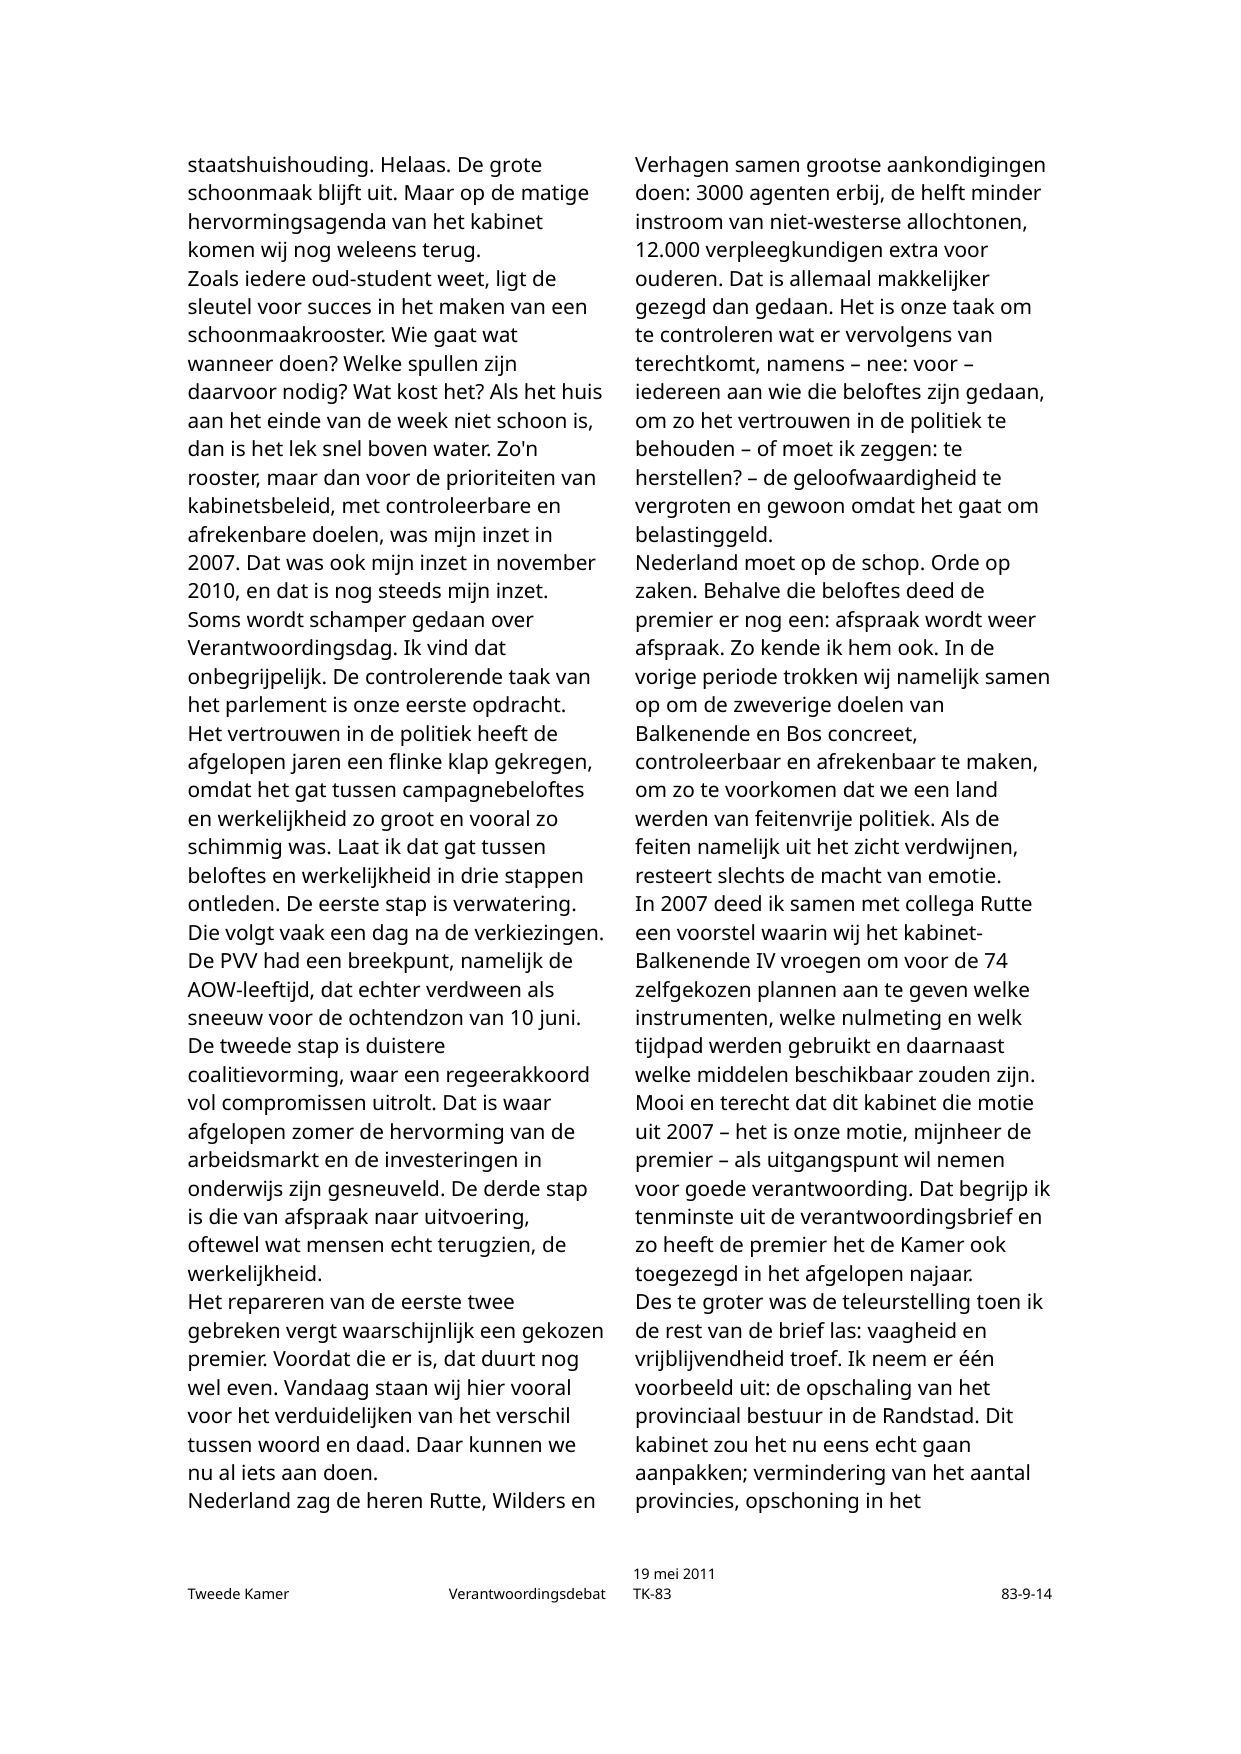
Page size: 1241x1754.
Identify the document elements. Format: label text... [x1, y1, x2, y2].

text Zoals iedere oud-student weet, ligt de sleutel voor succes in het maken van een schoonmaakrooster. Wie gaat wat wanneer doen? Welke spullen zijn daarvoor nodig? Wat kost het? Als het huis aan het einde van de week niet schoon is, dan is het lek snel boven water. Zo'n rooster, maar dan voor de prioriteiten van kabinetsbeleid, met controleerbare en afrekenbare doelen, was mijn inzet in 2007. Dat was ook mijn inzet in november 2010, en dat is nog steeds mijn inzet. [187, 264, 605, 605]
text Nederland zag de heren Rutte, Wilders en [187, 1487, 605, 1515]
text staatshuishouding. Helaas. De grote schoonmaak blijft uit. Maar op de matige hervormingsagenda van het kabinet komen wij nog weleens terug. [187, 150, 605, 264]
text Soms wordt schamper gedaan over Verantwoordingsdag. Ik vind dat onbegrijpelijk. De controlerende taak van het parlement is onze eerste opdracht. Het vertrouwen in de politiek heeft de afgelopen jaren een flinke klap gekregen, omdat het gat tussen campagnebeloftes en werkelijkheid zo groot en vooral zo schimmig was. Laat ik dat gat tussen beloftes en werkelijkheid in drie stappen ontleden. De eerste stap is verwatering. Die volgt vaak een dag na de verkiezingen. De PVV had een breekpunt, namelijk de AOW-leeftijd, dat echter verdween als sneeuw voor de ochtendzon van 10 juni. De tweede stap is duistere coalitievorming, waar een regeerakkoord vol compromissen uitrolt. Dat is waar afgelopen zomer de hervorming van de arbeidsmarkt en de investeringen in onderwijs zijn gesneuveld. De derde stap is die van afspraak naar uitvoering, oftewel wat mensen echt terugzien, de werkelijkheid. [187, 605, 605, 1287]
text Verhagen samen grootse aankondigingen doen: 3000 agenten erbij, de helft minder instroom van niet-westerse allochtonen, 12.000 verpleegkundigen extra voor ouderen. Dat is allemaal makkelijker gezegd dan gedaan. Het is onze taak om te controleren wat er vervolgens van terechtkomt, namens – nee: voor – iedereen aan wie die beloftes zijn gedaan, om zo het vertrouwen in de politiek te behouden – of moet ik zeggen: te herstellen? – de geloofwaardigheid te vergroten en gewoon omdat het gaat om belastinggeld. [635, 150, 1053, 548]
text Des te groter was de teleurstelling toen ik de rest van de brief las: vaagheid en vrijblijvendheid troef. Ik neem er één voorbeeld uit: de opschaling van het provinciaal bestuur in de Randstad. Dit kabinet zou het nu eens echt gaan aanpakken; vermindering van het aantal provincies, opschoning in het [635, 1287, 1053, 1515]
text Nederland moet op de schop. Orde op zaken. Behalve die beloftes deed de premier er nog een: afspraak wordt weer afspraak. Zo kende ik hem ook. In de vorige periode trokken wij namelijk samen op om de zweverige doelen van Balkenende en Bos concreet, controleerbaar en afrekenbaar te maken, om zo te voorkomen dat we een land werden van feitenvrije politiek. Als de feiten namelijk uit het zicht verdwijnen, resteert slechts de macht van emotie. [635, 548, 1053, 889]
text Het repareren van de eerste twee gebreken vergt waarschijnlijk een gekozen premier. Voordat die er is, dat duurt nog wel even. Vandaag staan wij hier vooral voor het verduidelijken van het verschil tussen woord en daad. Daar kunnen we nu al iets aan doen. [187, 1287, 605, 1487]
text In 2007 deed ik samen met collega Rutte een voorstel waarin wij het kabinet-Balkenende IV vroegen om voor de 74 zelfgekozen plannen aan te geven welke instrumenten, welke nulmeting en welk tijdpad werden gebruikt en daarnaast welke middelen beschikbaar zouden zijn. Mooi en terecht dat dit kabinet die motie uit 2007 – het is onze motie, mijnheer de premier – als uitgangspunt wil nemen voor goede verantwoording. Dat begrijp ik tenminste uit de verantwoordingsbrief en zo heeft de premier het de Kamer ook toegezegd in het afgelopen najaar. [635, 889, 1053, 1287]
